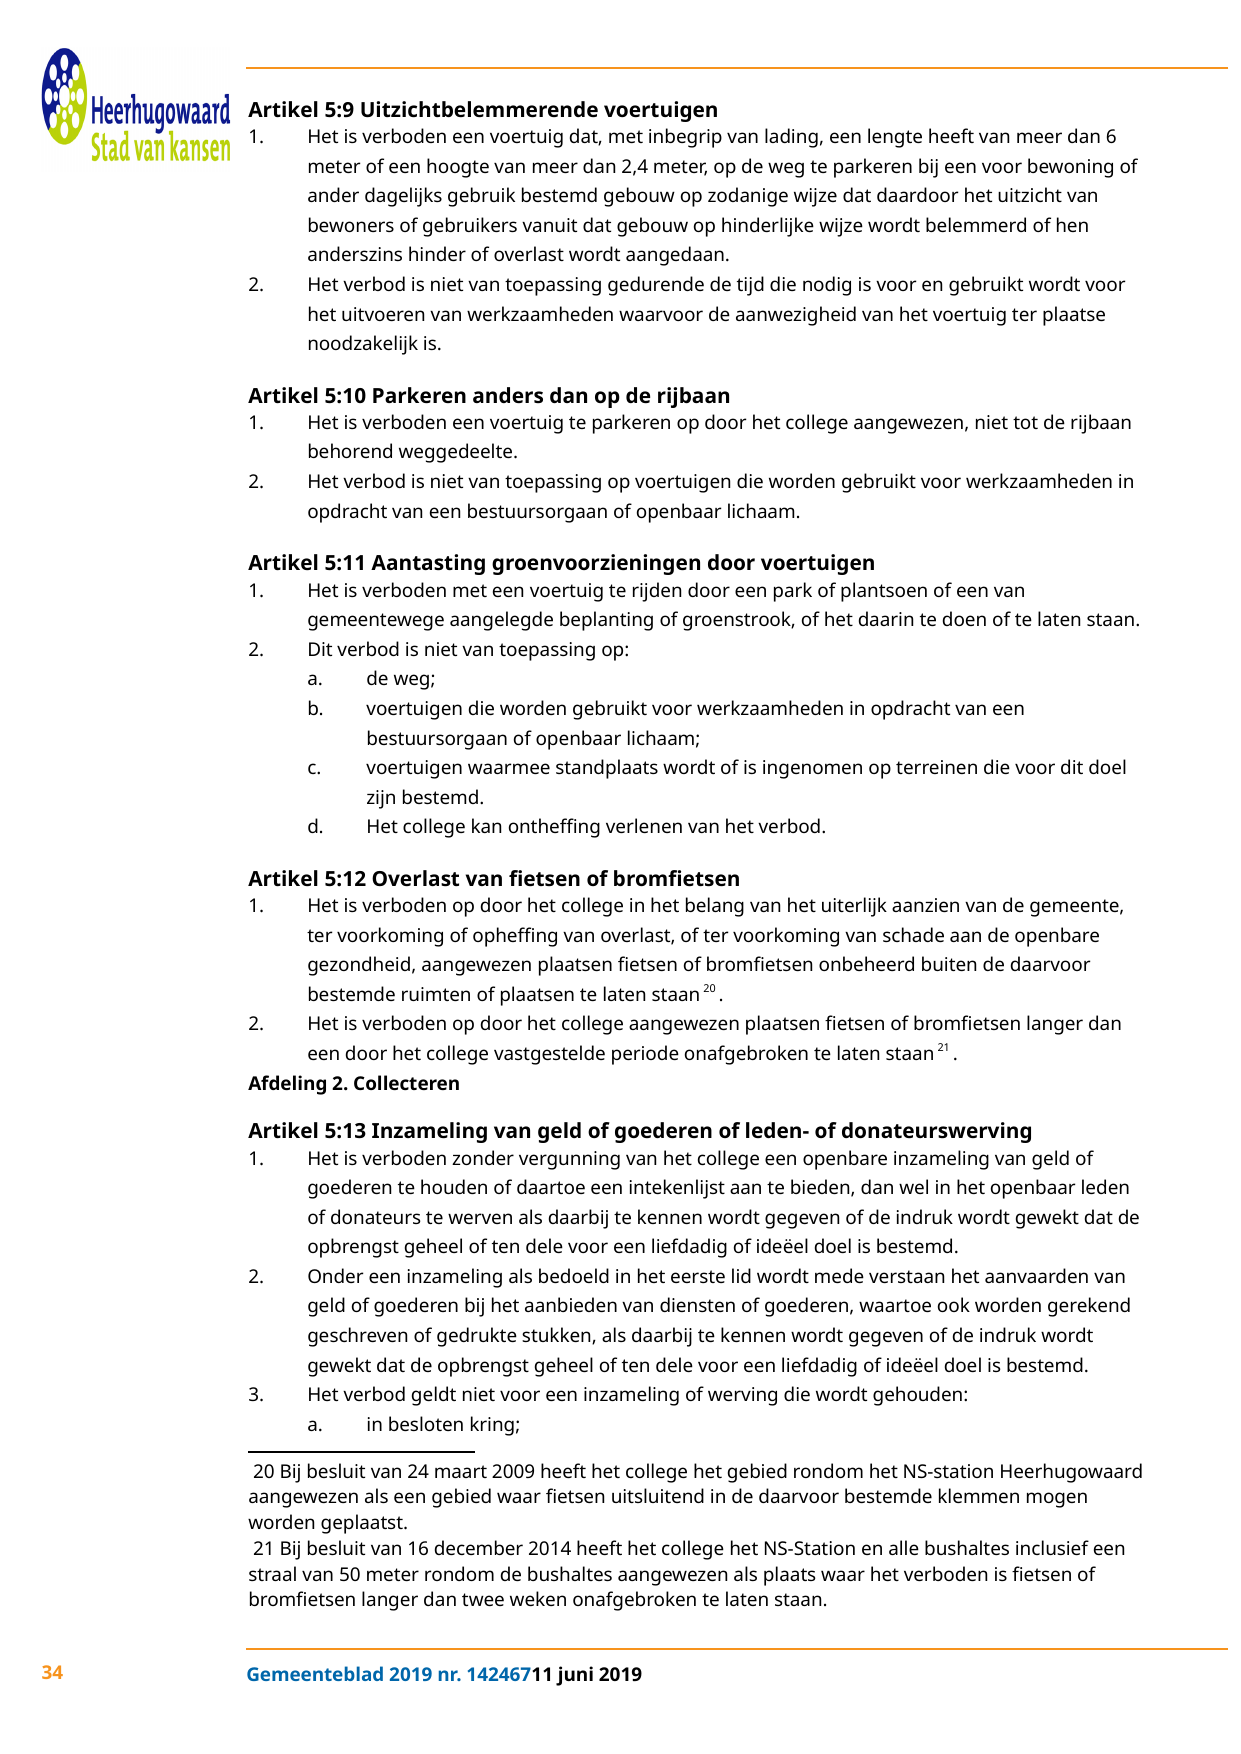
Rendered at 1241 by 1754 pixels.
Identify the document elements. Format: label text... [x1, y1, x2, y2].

list Dit verbod is niet van toepassing op: [248, 636, 1152, 662]
text Artikel 5:12 Overlast van fietsen of bromfietsen [248, 864, 1152, 892]
list Het college kan ontheffing verlenen van het verbod. [307, 813, 1152, 839]
list voertuigen waarmee standplaats wordt of is ingenomen op terreinen die voor dit doel zijn bestemd. [307, 754, 1152, 809]
list Bij besluit van 24 maart 2009 heeft het college het gebied rondom het NS-station Heerhugowaard aangewezen als een gebied waar fietsen uitsluitend in de daarvoor bestemde klemmen mogen worden geplaatst. [248, 1458, 1152, 1535]
picture [41, 47, 231, 172]
list Het is verboden met een voertuig te rijden door een park of plantsoen of een van gemeentewege aangelegde beplanting of groenstrook, of het daarin te doen of te laten staan. [248, 577, 1152, 632]
list Het is verboden zonder vergunning van het college een openbare inzameling van geld of goederen te houden of daartoe een intekenlijst aan te bieden, dan wel in het openbaar leden of donateurs te werven als daarbij te kennen wordt gegeven of de indruk wordt gewekt dat de opbrengst geheel of ten dele voor een liefdadig of ideëel doel is bestemd. [248, 1145, 1152, 1259]
list de weg; [307, 666, 1152, 691]
list Het is verboden een voertuig dat, met inbegrip van lading, een lengte heeft van meer dan 6 meter of een hoogte van meer dan 2,4 meter, op de weg te parkeren bij een voor bewoning of ander dagelijks gebruik bestemd gebouw op zodanige wijze dat daardoor het uitzicht van bewoners of gebruikers vanuit dat gebouw op hinderlijke wijze wordt belemmerd of hen anderszins hinder of overlast wordt aangedaan. [248, 123, 1152, 267]
list Het verbod is niet van toepassing op voertuigen die worden gebruikt voor werkzaamheden in opdracht van een bestuursorgaan of openbaar lichaam. [248, 468, 1152, 524]
list in besloten kring; [307, 1411, 1152, 1437]
list Het verbod geldt niet voor een inzameling of werving die wordt gehouden: [248, 1381, 1152, 1407]
list voertuigen die worden gebruikt voor werkzaamheden in opdracht van een bestuursorgaan of openbaar lichaam; [307, 695, 1152, 750]
text Afdeling 2. Collecteren [248, 1070, 1152, 1096]
text Artikel 5:13 Inzameling van geld of goederen of leden- of donateurswerving [248, 1116, 1152, 1145]
text Artikel 5:10 Parkeren anders dan op de rijbaan [248, 381, 1152, 409]
list Het is verboden op door het college in het belang van het uiterlijk aanzien van de gemeente, ter voorkoming of opheffing van overlast, of ter voorkoming van schade aan de openbare gezondheid, aangewezen plaatsen fietsen of bromfietsen onbeheerd buiten de daarvoor bestemde ruimten of plaatsen te laten staan. [248, 892, 1152, 1007]
list Bij besluit van 16 december 2014 heeft het college het NS-Station en alle bushaltes inclusief een straal van 50 meter rondom de bushaltes aangewezen als plaats waar het verboden is fietsen of bromfietsen langer dan twee weken onafgebroken te laten staan. [248, 1535, 1152, 1612]
list Onder een inzameling als bedoeld in het eerste lid wordt mede verstaan het aanvaarden van geld of goederen bij het aanbieden van diensten of goederen, waartoe ook worden gerekend geschreven of gedrukte stukken, als daarbij te kennen wordt gegeven of de indruk wordt gewekt dat de opbrengst geheel of ten dele voor een liefdadig of ideëel doel is bestemd. [248, 1263, 1152, 1378]
list Het verbod is niet van toepassing gedurende de tijd die nodig is voor en gebruikt wordt voor het uitvoeren van werkzaamheden waarvoor de aanwezigheid van het voertuig ter plaatse noodzakelijk is. [248, 271, 1152, 356]
list Het is verboden een voertuig te parkeren op door het college aangewezen, niet tot de rijbaan behorend weggedeelte. [248, 409, 1152, 464]
list Het is verboden op door het college aangewezen plaatsen fietsen of bromfietsen langer dan een door het college vastgestelde periode onafgebroken te laten staan. [248, 1011, 1152, 1066]
text Artikel 5:9 Uitzichtbelemmerende voertuigen [248, 95, 1152, 123]
text Artikel 5:11 Aantasting groenvoorzieningen door voertuigen [248, 548, 1152, 577]
